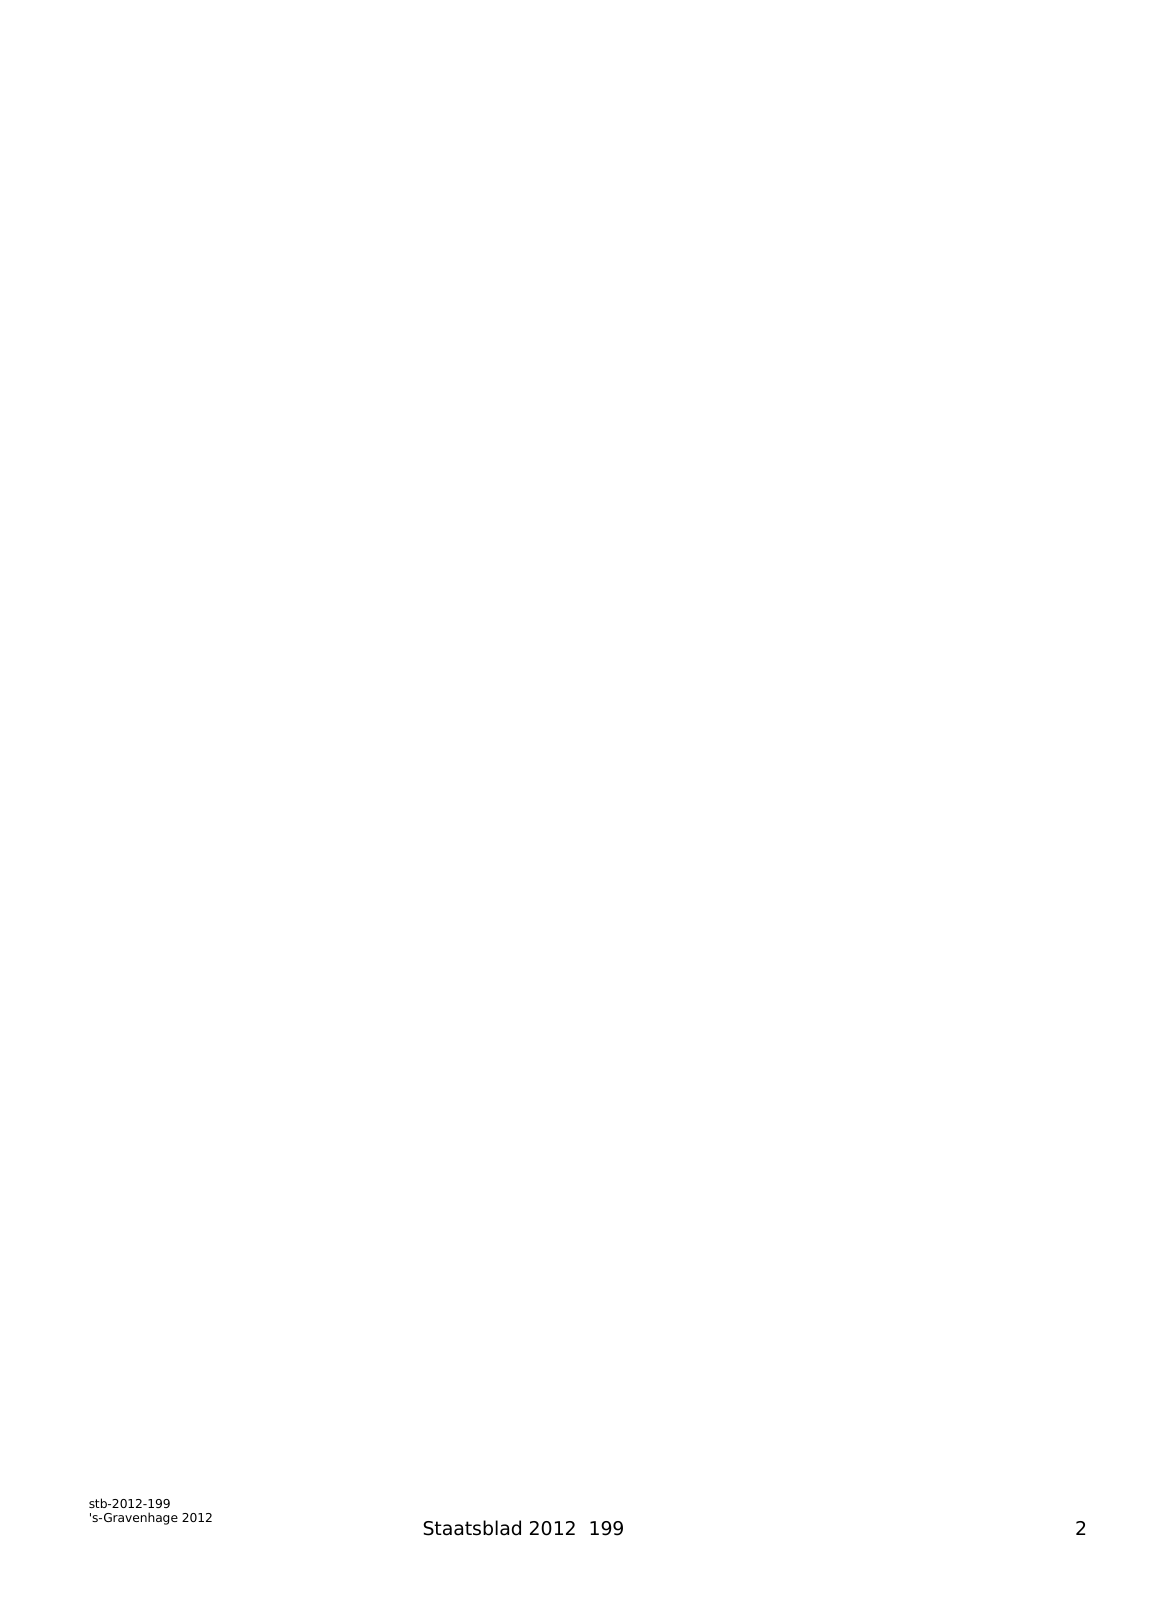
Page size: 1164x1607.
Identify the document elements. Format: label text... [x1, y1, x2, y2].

text stb-2012-199 [88, 1497, 323, 1511]
text 's-Gravenhage 2012 [88, 1511, 323, 1525]
